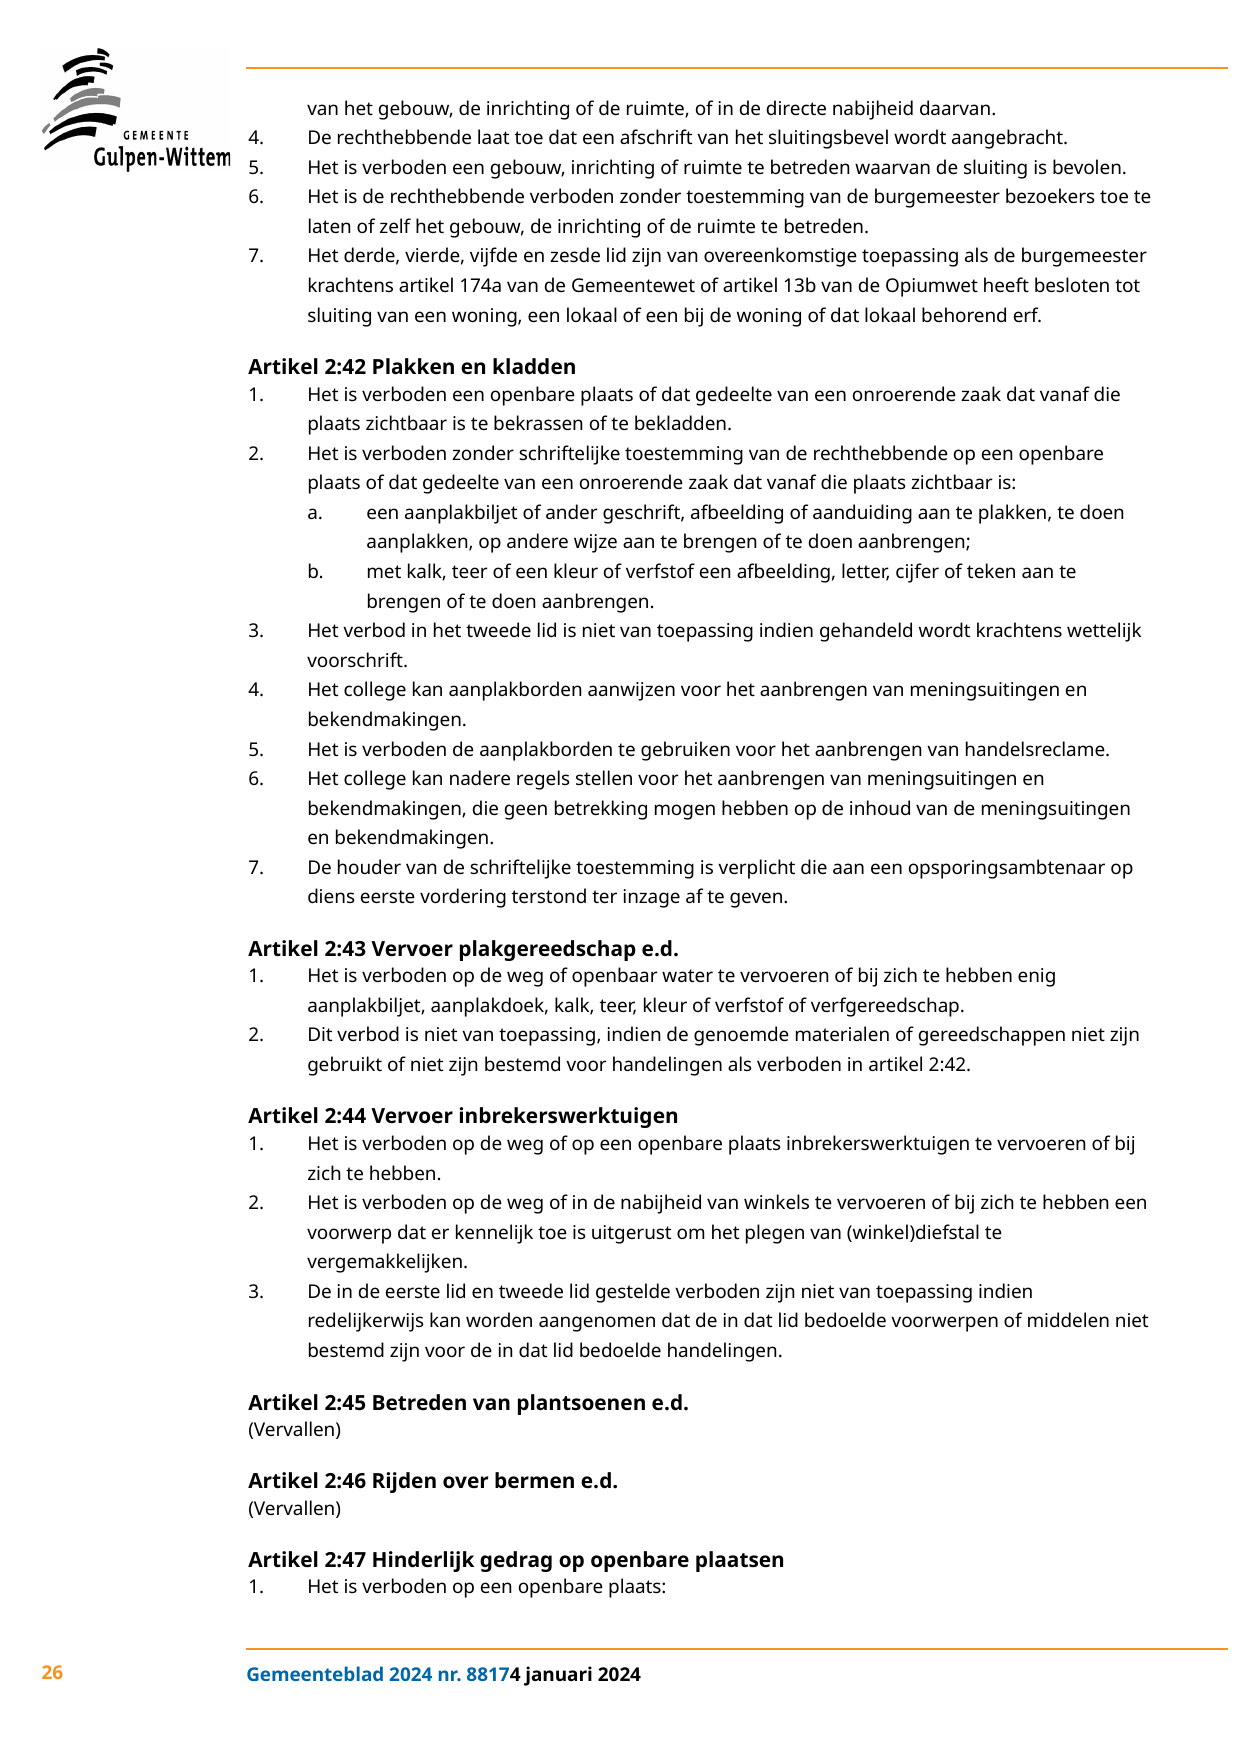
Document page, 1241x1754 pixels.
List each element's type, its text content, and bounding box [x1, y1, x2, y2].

list Het is verboden op een openbare plaats: [248, 1574, 1152, 1599]
list Het is verboden een openbare plaats of dat gedeelte van een onroerende zaak dat vanaf die plaats zichtbaar is te bekrassen of te bekladden. [248, 381, 1152, 436]
list Dit verbod is niet van toepassing, indien de genoemde materialen of gereedschappen niet zijn gebruikt of niet zijn bestemd voor handelingen als verboden in artikel 2:42. [248, 1022, 1152, 1077]
list Het is de rechthebbende verboden zonder toestemming van de burgemeester bezoekers toe te laten of zelf het gebouw, de inrichting of de ruimte te betreden. [248, 183, 1152, 239]
text Artikel 2:42 Plakken en kladden [248, 352, 1152, 381]
text Artikel 2:46 Rijden over bermen e.d. [248, 1466, 1152, 1495]
list Het verbod in het tweede lid is niet van toepassing indien gehandeld wordt krachtens wettelijk voorschrift. [248, 617, 1152, 673]
list Het college kan aanplakborden aanwijzen voor het aanbrengen van meningsuitingen en bekendmakingen. [248, 677, 1152, 732]
list De rechthebbende laat toe dat een afschrift van het sluitingsbevel wordt aangebracht. [248, 124, 1152, 150]
list Het is verboden op de weg of in de nabijheid van winkels te vervoeren of bij zich te hebben een voorwerp dat er kennelijk toe is uitgerust om het plegen van (winkel)diefstal te vergemakkelijken. [248, 1189, 1152, 1274]
list Het is verboden de aanplakborden te gebruiken voor het aanbrengen van handelsreclame. [248, 736, 1152, 761]
picture [41, 47, 231, 172]
list Het is verboden zonder schriftelijke toestemming van de rechthebbende op een openbare plaats of dat gedeelte van een onroerende zaak dat vanaf die plaats zichtbaar is: [248, 440, 1152, 495]
text Artikel 2:44 Vervoer inbrekerswerktuigen [248, 1102, 1152, 1130]
text Artikel 2:43 Vervoer plakgereedschap e.d. [248, 934, 1152, 962]
text Artikel 2:47 Hinderlijk gedrag op openbare plaatsen [248, 1545, 1152, 1574]
list De in de eerste lid en tweede lid gestelde verboden zijn niet van toepassing indien redelijkerwijs kan worden aangenomen dat de in dat lid bedoelde voorwerpen of middelen niet bestemd zijn voor de in dat lid bedoelde handelingen. [248, 1278, 1152, 1363]
list Het is verboden op de weg of openbaar water te vervoeren of bij zich te hebben enig aanplakbiljet, aanplakdoek, kalk, teer, kleur of verfstof of verfgereedschap. [248, 962, 1152, 1018]
list Het is verboden op de weg of op een openbare plaats inbrekerswerktuigen te vervoeren of bij zich te hebben. [248, 1130, 1152, 1185]
list een aanplakbiljet of ander geschrift, afbeelding of aanduiding aan te plakken, te doen aanplakken, op andere wijze aan te brengen of te doen aanbrengen; [307, 499, 1152, 554]
list met kalk, teer of een kleur of verfstof een afbeelding, letter, cijfer of teken aan te brengen of te doen aanbrengen. [307, 558, 1152, 613]
text (Vervallen) [248, 1495, 1152, 1521]
text (Vervallen) [248, 1416, 1152, 1442]
list De houder van de schriftelijke toestemming is verplicht die aan een opsporingsambtenaar op diens eerste vordering terstond ter inzage af te geven. [248, 854, 1152, 909]
list Het derde, vierde, vijfde en zesde lid zijn van overeenkomstige toepassing als de burgemeester krachtens artikel 174a van de Gemeentewet of artikel 13b van de Opiumwet heeft besloten tot sluiting van een woning, een lokaal of een bij de woning of dat lokaal behorend erf. [248, 243, 1152, 328]
list van het gebouw, de inrichting of de ruimte, of in de directe nabijheid daarvan. [248, 95, 1152, 121]
list Het college kan nadere regels stellen voor het aanbrengen van meningsuitingen en bekendmakingen, die geen betrekking mogen hebben op de inhoud van de meningsuitingen en bekendmakingen. [248, 765, 1152, 850]
text Artikel 2:45 Betreden van plantsoenen e.d. [248, 1388, 1152, 1416]
list Het is verboden een gebouw, inrichting of ruimte te betreden waarvan de sluiting is bevolen. [248, 154, 1152, 180]
